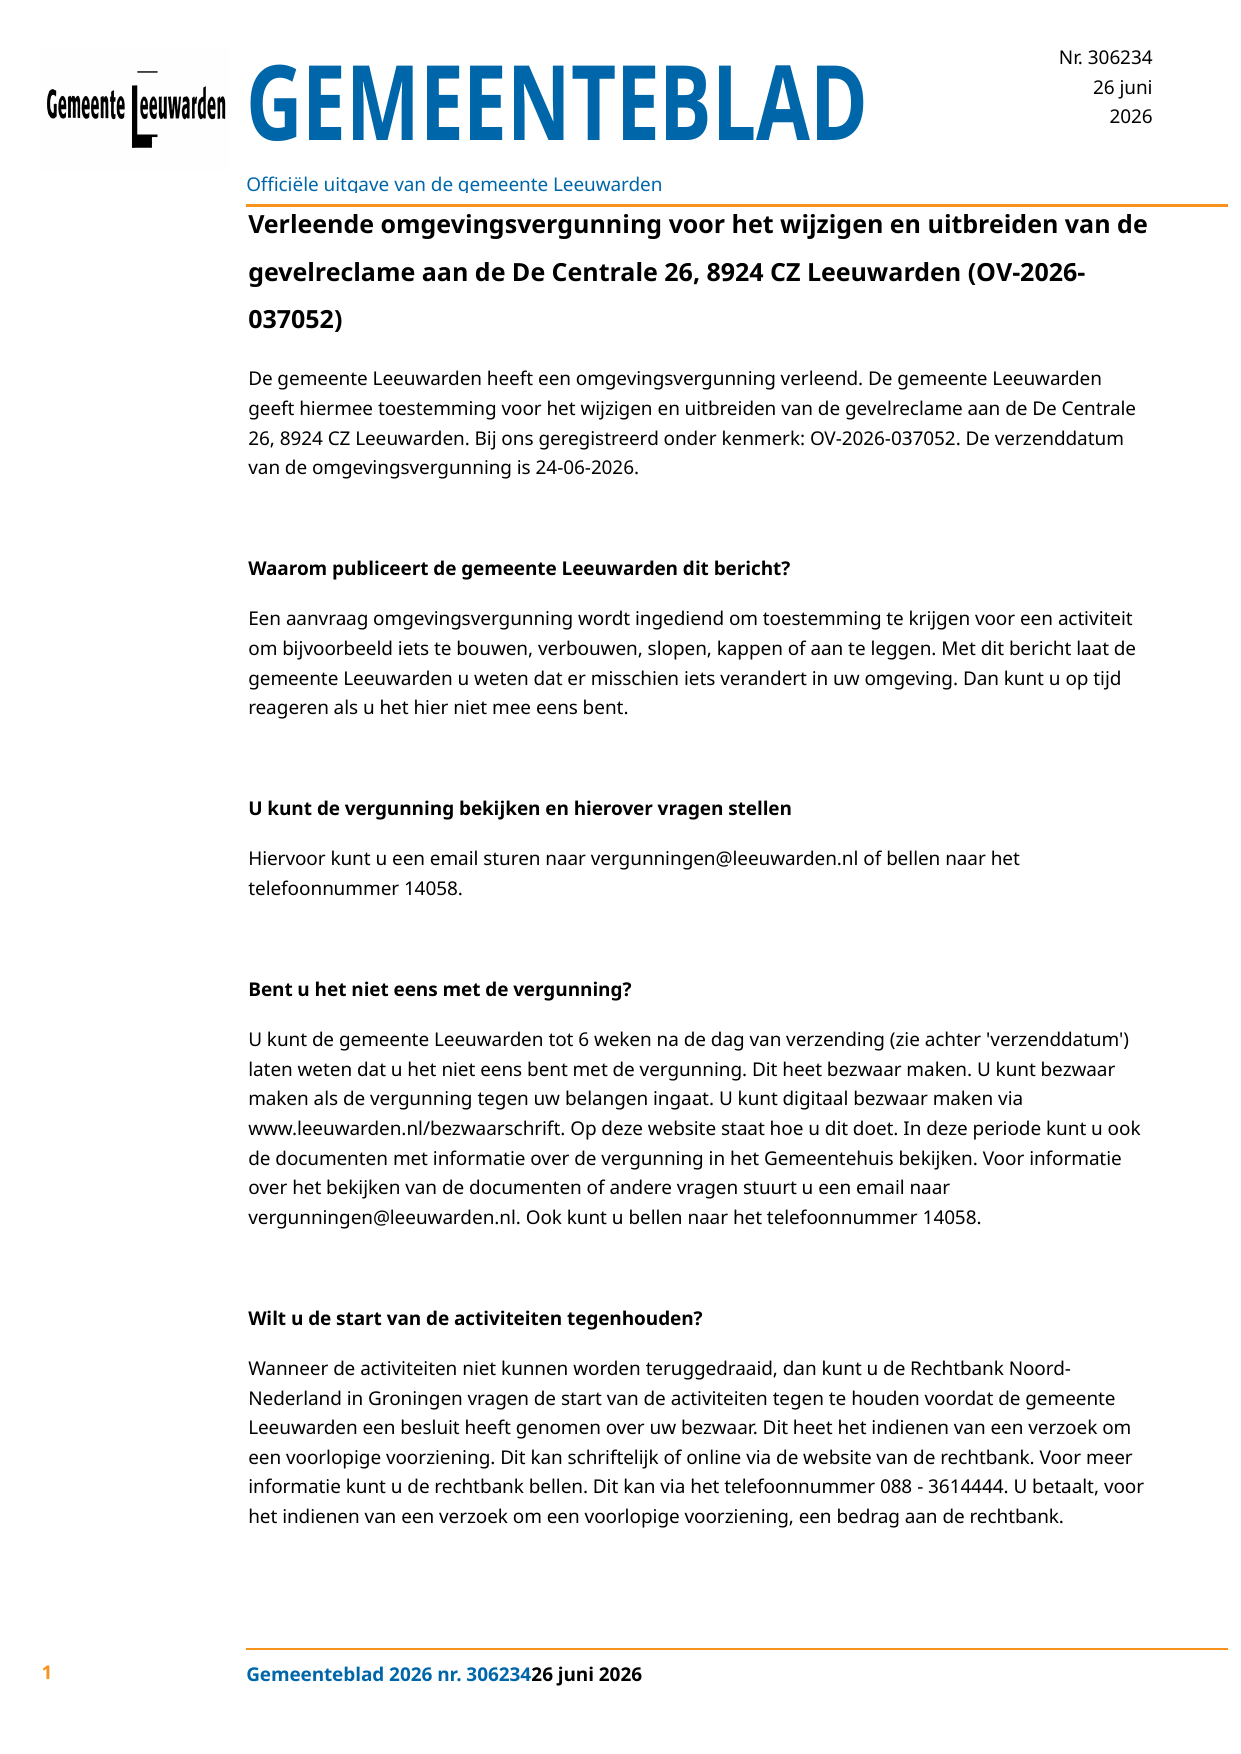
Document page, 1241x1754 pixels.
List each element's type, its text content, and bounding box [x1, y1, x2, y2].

text Waarom publiceert de gemeente Leeuwarden dit bericht? [248, 555, 1152, 581]
text U kunt de gemeente Leeuwarden tot 6 weken na de dag van verzending (zie achter 'verzenddatum') laten weten dat u het niet eens bent met de vergunning. Dit heet bezwaar maken. U kunt bezwaar maken als de vergunning tegen uw belangen ingaat. U kunt digitaal bezwaar maken via www.leeuwarden.nl/bezwaarschrift. Op deze website staat hoe u dit doet. In deze periode kunt u ook de documenten met informatie over de vergunning in het Gemeentehuis bekijken. Voor informatie over het bekijken van de documenten of andere vragen stuurt u een email naar vergunningen@leeuwarden.nl. Ook kunt u bellen naar het telefoonnummer 14058. [248, 1026, 1152, 1229]
text De gemeente Leeuwarden heeft een omgevingsvergunning verleend. De gemeente Leeuwarden geeft hiermee toestemming voor het wijzigen en uitbreiden van de gevelreclame aan de De Centrale 26, 8924 CZ Leeuwarden. Bij ons geregistreerd onder kenmerk: OV-2026-037052. De verzenddatum van de omgevingsvergunning is 24-06-2026. [248, 366, 1152, 480]
text Hiervoor kunt u een email sturen naar vergunningen@leeuwarden.nl of bellen naar het telefoonnummer 14058. [248, 846, 1152, 901]
text U kunt de vergunning bekijken en hierover vragen stellen [248, 795, 1152, 821]
text Verleende omgevingsvergunning voor het wijzigen en uitbreiden van de gevelreclame aan de De Centrale 26, 8924 CZ Leeuwarden (OV-2026-037052) [248, 207, 1152, 336]
text Bent u het niet eens met de vergunning? [248, 976, 1152, 1002]
text Wanneer de activiteiten niet kunnen worden teruggedraaid, dan kunt u de Rechtbank Noord-Nederland in Groningen vragen de start van de activiteiten tegen te houden voordat de gemeente Leeuwarden een besluit heeft genomen over uw bezwaar. Dit heet het indienen van een verzoek om een voorlopige voorziening. Dit kan schriftelijk of online via de website van de rechtbank. Voor meer informatie kunt u de rechtbank bellen. Dit kan via het telefoonnummer 088 - 3614444. U betaalt, voor het indienen van een verzoek om een voorlopige voorziening, een bedrag aan de rechtbank. [248, 1355, 1152, 1529]
text Een aanvraag omgevingsvergunning wordt ingediend om toestemming te krijgen voor een activiteit om bijvoorbeeld iets te bouwen, verbouwen, slopen, kappen of aan te leggen. Met dit bericht laat de gemeente Leeuwarden u weten dat er misschien iets verandert in uw omgeving. Dan kunt u op tijd reageren als u het hier niet mee eens bent. [248, 606, 1152, 720]
text Wilt u de start van de activiteiten tegenhouden? [248, 1305, 1152, 1330]
picture [41, 47, 231, 172]
